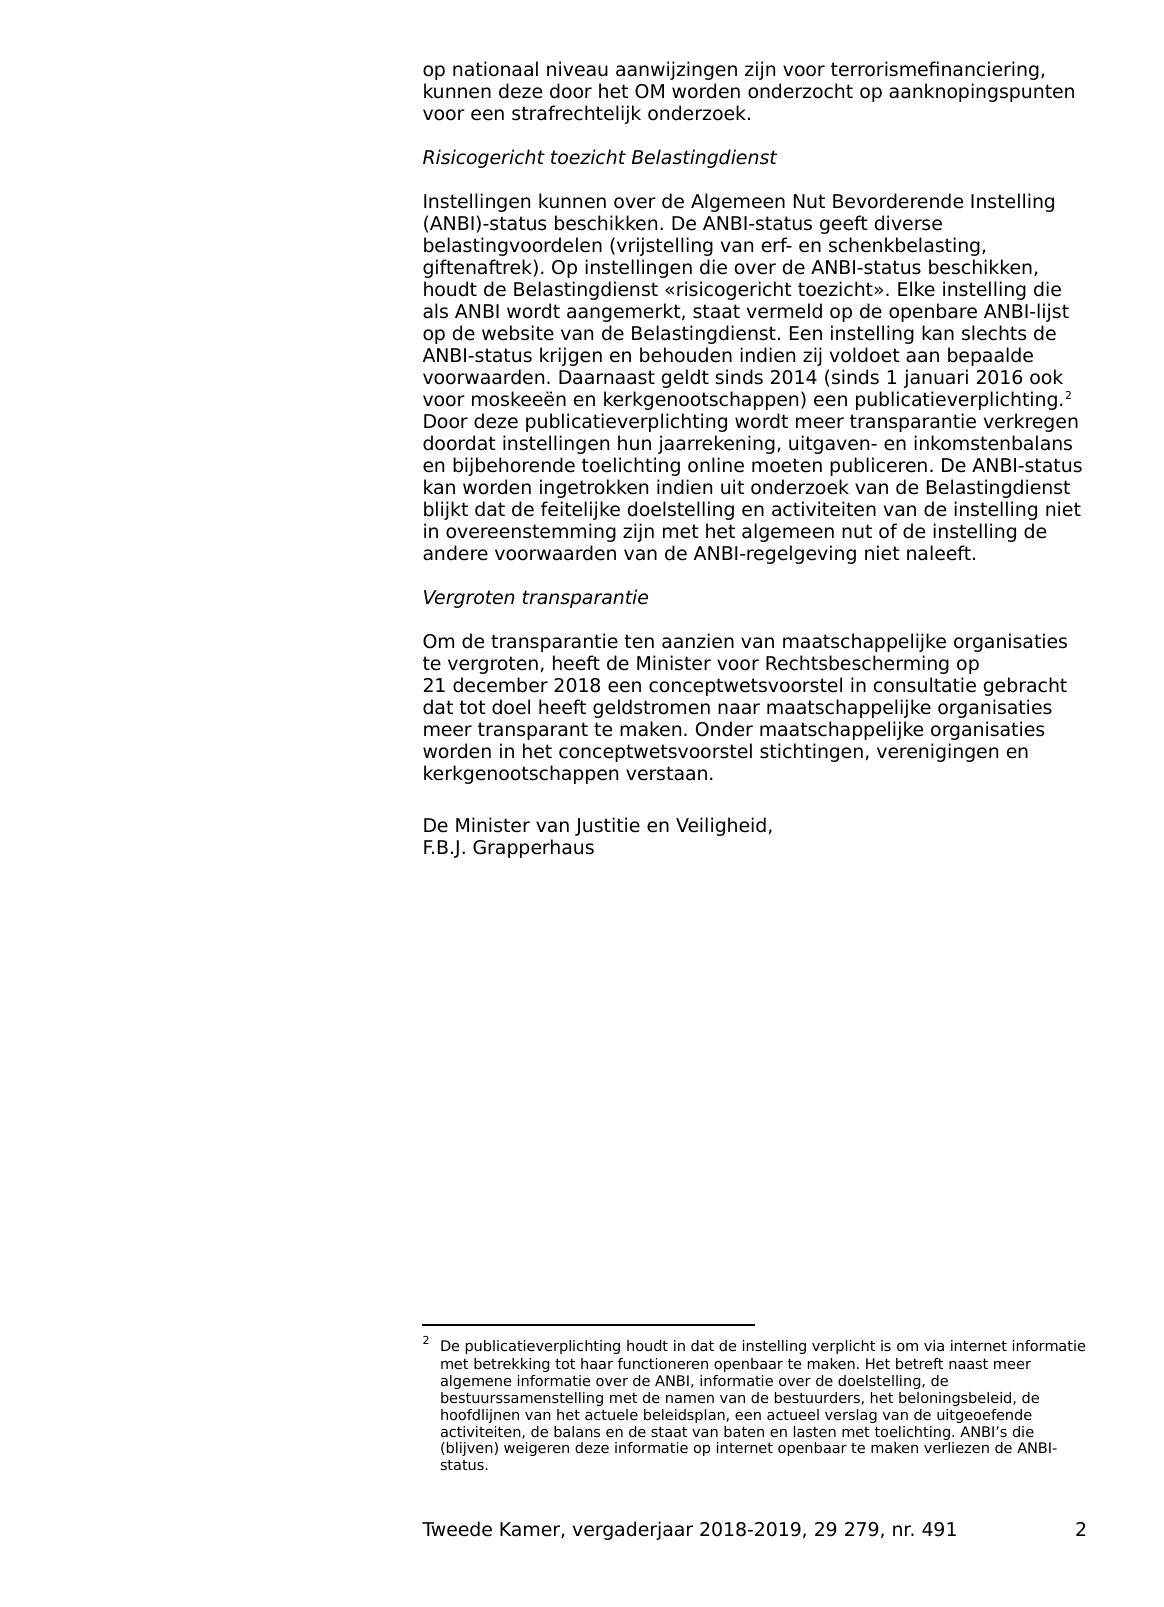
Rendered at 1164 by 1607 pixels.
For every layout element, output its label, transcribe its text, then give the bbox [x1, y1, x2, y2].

text Instellingen kunnen over de Algemeen Nut Bevorderende Instelling (ANBI)-status beschikken. De ANBI-status geeft diverse belastingvoordelen (vrijstelling van erf- en schenkbelasting, giftenaftrek). Op instellingen die over de ANBI-status beschikken, houdt de Belastingdienst «risicogericht toezicht». Elke instelling die als ANBI wordt aangemerkt, staat vermeld op de openbare ANBI-lijst op de website van de Belastingdienst. Een instelling kan slechts de ANBI-status krijgen en behouden indien zij voldoet aan bepaalde voorwaarden. Daarnaast geldt sinds 2014 (sinds 1 januari 2016 ook voor moskeeën en kerkgenootschappen) een publicatieverplichting. Door deze publicatieverplichting wordt meer transparantie verkregen doordat instellingen hun jaarrekening, uitgaven- en inkomstenbalans en bijbehorende toelichting online moeten publiceren. De ANBI-status kan worden ingetrokken indien uit onderzoek van de Belastingdienst blijkt dat de feitelijke doelstelling en activiteiten van de instelling niet in overeenstemming zijn met het algemeen nut of de instelling de andere voorwaarden van de ANBI-regelgeving niet naleeft. [422, 191, 1087, 565]
subtitle Vergroten transparantie [422, 587, 1087, 609]
text De publicatieverplichting houdt in dat de instelling verplicht is om via internet informatie met betrekking tot haar functioneren openbaar te maken. Het betreft naast meer algemene informatie over de ANBI, informatie over de doelstelling, de bestuurssamenstelling met de namen van de bestuurders, het beloningsbeleid, de hoofdlijnen van het actuele beleidsplan, een actueel verslag van de uitgeoefende activiteiten, de balans en de staat van baten en lasten met toelichting. ANBI’s die (blijven) weigeren deze informatie op internet openbaar te maken verliezen de ANBI-status. [422, 1334, 1087, 1474]
subtitle Risicogericht toezicht Belastingdienst [422, 147, 1087, 169]
text De Minister van Justitie en Veiligheid, F.B.J. Grapperhaus [422, 815, 1087, 859]
text op nationaal niveau aanwijzingen zijn voor terrorismefinanciering, kunnen deze door het OM worden onderzocht op aanknopingspunten voor een strafrechtelijk onderzoek. [422, 59, 1087, 125]
text Om de transparantie ten aanzien van maatschappelijke organisaties te vergroten, heeft de Minister voor Rechtsbescherming op 21 december 2018 een conceptwetsvoorstel in consultatie gebracht dat tot doel heeft geldstromen naar maatschappelijke organisaties meer transparant te maken. Onder maatschappelijke organisaties worden in het conceptwetsvoorstel stichtingen, verenigingen en kerkgenootschappen verstaan. [422, 631, 1087, 785]
